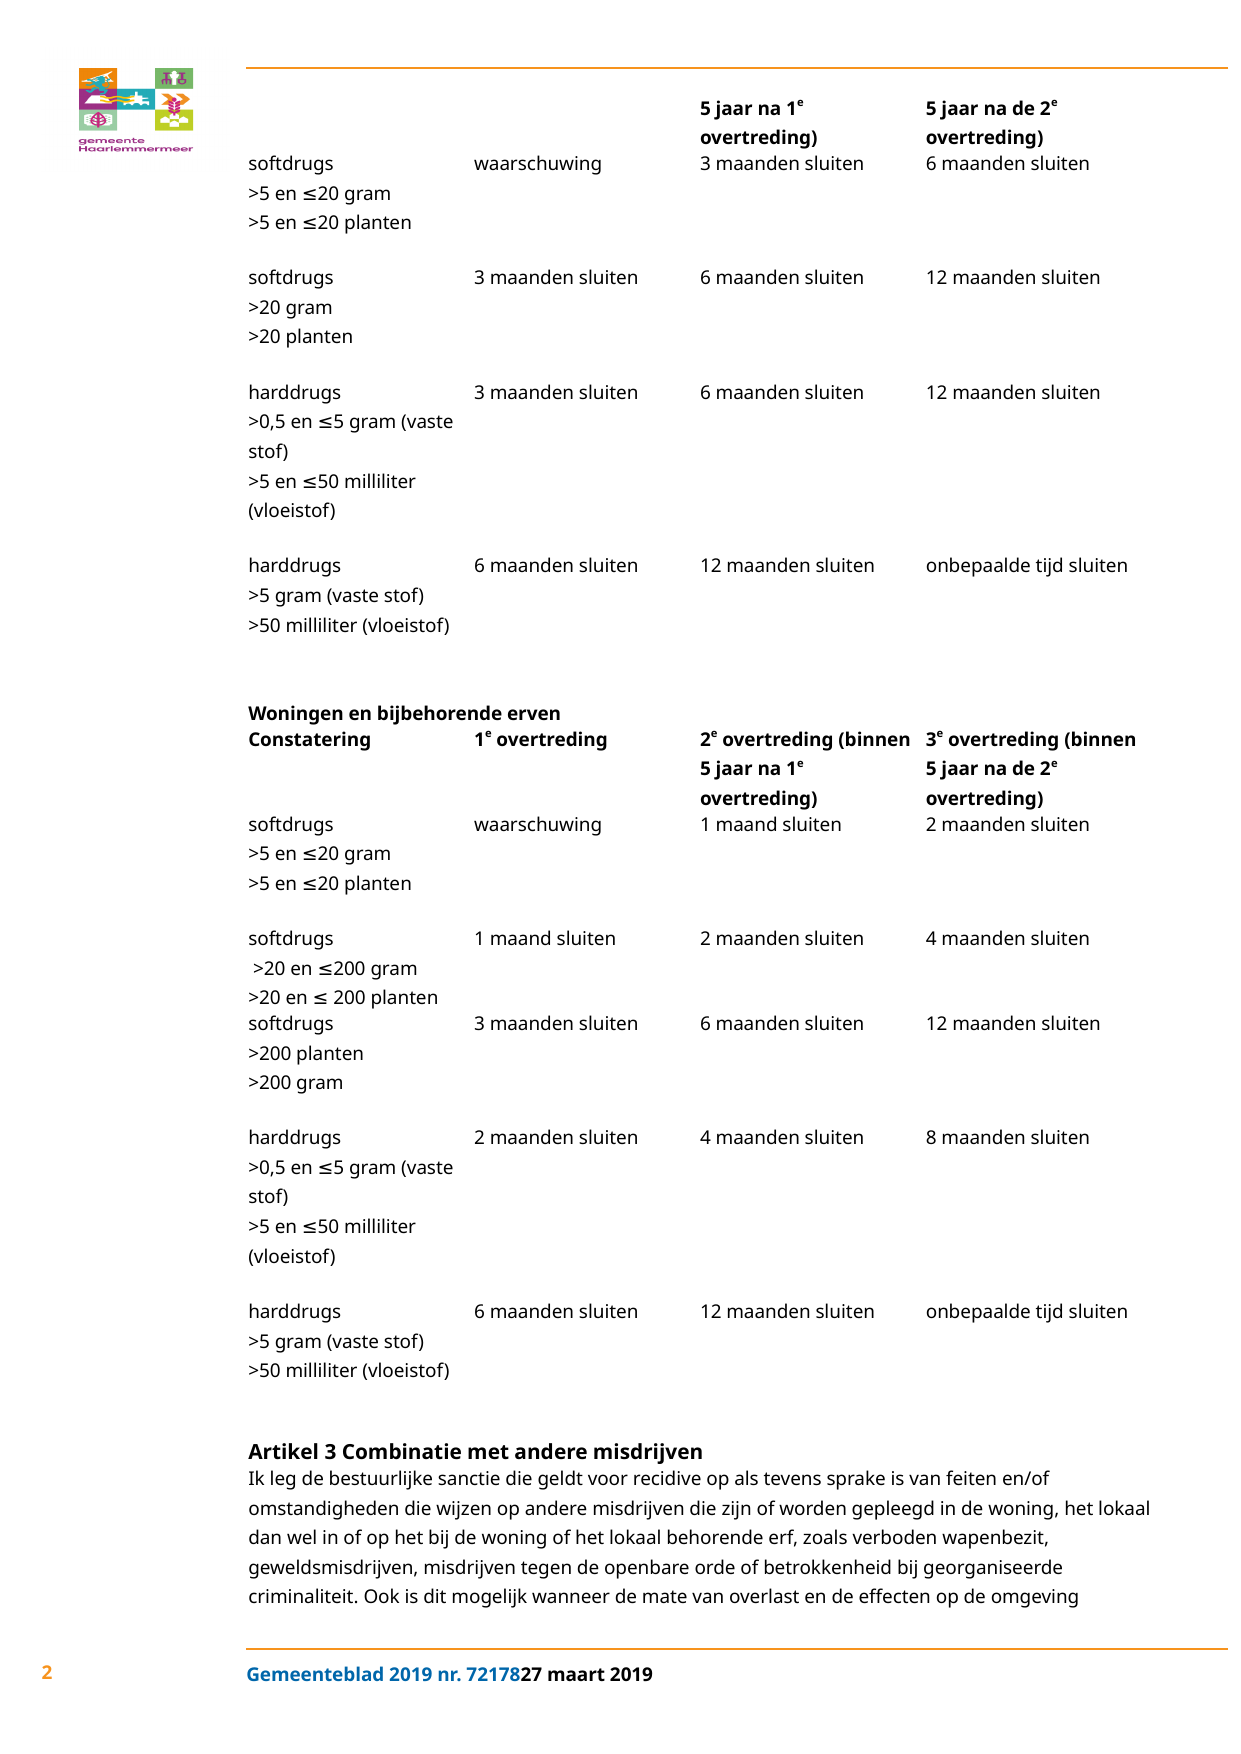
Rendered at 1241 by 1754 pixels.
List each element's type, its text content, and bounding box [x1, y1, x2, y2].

table_cell 6 maanden sluiten [474, 553, 700, 638]
table_cell 3 maanden sluiten [474, 265, 700, 379]
table_cell 8 maanden sluiten [926, 1125, 1152, 1298]
table_cell waarschuwing [474, 811, 700, 925]
table_cell 12 maanden sluiten [700, 553, 926, 638]
table_cell waarschuwing [474, 150, 700, 264]
table_header Woningen en bijbehorende erven [248, 700, 1152, 726]
table_cell [248, 95, 474, 150]
table_cell onbepaalde tijd sluiten [926, 1298, 1152, 1413]
table_cell 12 maanden sluiten [926, 265, 1152, 379]
table_cell harddrugs >5 gram (vaste stof) >50 milliliter (vloeistof) [248, 1298, 474, 1413]
table_cell 1 maand sluiten [700, 811, 926, 925]
table_cell 12 maanden sluiten [700, 1298, 926, 1413]
text Ik leg de bestuurlijke sanctie die geldt voor recidive op als tevens sprake is van feiten en/of omstandigheden die wijzen op andere misdrijven die zijn of worden gepleegd in de woning, het lokaal dan wel in of op het bij de woning of het lokaal behorende erf, zoals verboden wapenbezit, geweldsmisdrijven, misdrijven tegen de openbare orde of betrokkenheid bij georganiseerde criminaliteit. Ook is dit mogelijk wanneer de mate van overlast en de effecten op de omgeving [248, 1465, 1152, 1609]
table_cell 6 maanden sluiten [700, 265, 926, 379]
text Artikel 3 Combinatie met andere misdrijven [248, 1437, 1152, 1465]
table_cell 3e overtreding (binnen 5 jaar na de 2e overtreding) [926, 726, 1152, 811]
table_cell softdrugs >5 en ≤20 gram >5 en ≤20 planten [248, 811, 474, 925]
table_cell 4 maanden sluiten [700, 1125, 926, 1298]
table_cell 12 maanden sluiten [926, 379, 1152, 553]
table_cell 1 maand sluiten [474, 925, 700, 1010]
table_cell softdrugs >20 gram >20 planten [248, 265, 474, 379]
table_cell harddrugs >0,5 en ≤5 gram (vaste stof) >5 en ≤50 milliliter (vloeistof) [248, 1125, 474, 1298]
picture [41, 47, 231, 172]
table_cell 3 maanden sluiten [474, 379, 700, 553]
table_cell 6 maanden sluiten [700, 379, 926, 553]
table_cell Constatering [248, 726, 474, 811]
table_cell 6 maanden sluiten [474, 1298, 700, 1413]
table_cell [474, 95, 700, 150]
table_cell 6 maanden sluiten [700, 1010, 926, 1124]
table_cell 2e overtreding (binnen 5 jaar na 1e overtreding) [700, 726, 926, 811]
table_cell 3 maanden sluiten [474, 1010, 700, 1124]
table_cell harddrugs >0,5 en ≤5 gram (vaste stof) >5 en ≤50 milliliter (vloeistof) [248, 379, 474, 553]
table_cell softdrugs >20 en ≤200 gram >20 en ≤ 200 planten [248, 925, 474, 1010]
table_cell 4 maanden sluiten [926, 925, 1152, 1010]
table_cell harddrugs >5 gram (vaste stof) >50 milliliter (vloeistof) [248, 553, 474, 638]
table_cell 2 maanden sluiten [474, 1125, 700, 1298]
table_cell 3 maanden sluiten [700, 150, 926, 264]
table_cell 6 maanden sluiten [926, 150, 1152, 264]
table_cell onbepaalde tijd sluiten [926, 553, 1152, 638]
table_cell 1e overtreding [474, 726, 700, 811]
table_cell 12 maanden sluiten [926, 1010, 1152, 1124]
table_cell 5 jaar na de 2e overtreding) [926, 95, 1152, 150]
table_cell 2 maanden sluiten [700, 925, 926, 1010]
table_cell 5 jaar na 1e overtreding) [700, 95, 926, 150]
table_cell softdrugs >200 planten >200 gram [248, 1010, 474, 1124]
table_cell 2 maanden sluiten [926, 811, 1152, 925]
table_cell softdrugs >5 en ≤20 gram >5 en ≤20 planten [248, 150, 474, 264]
